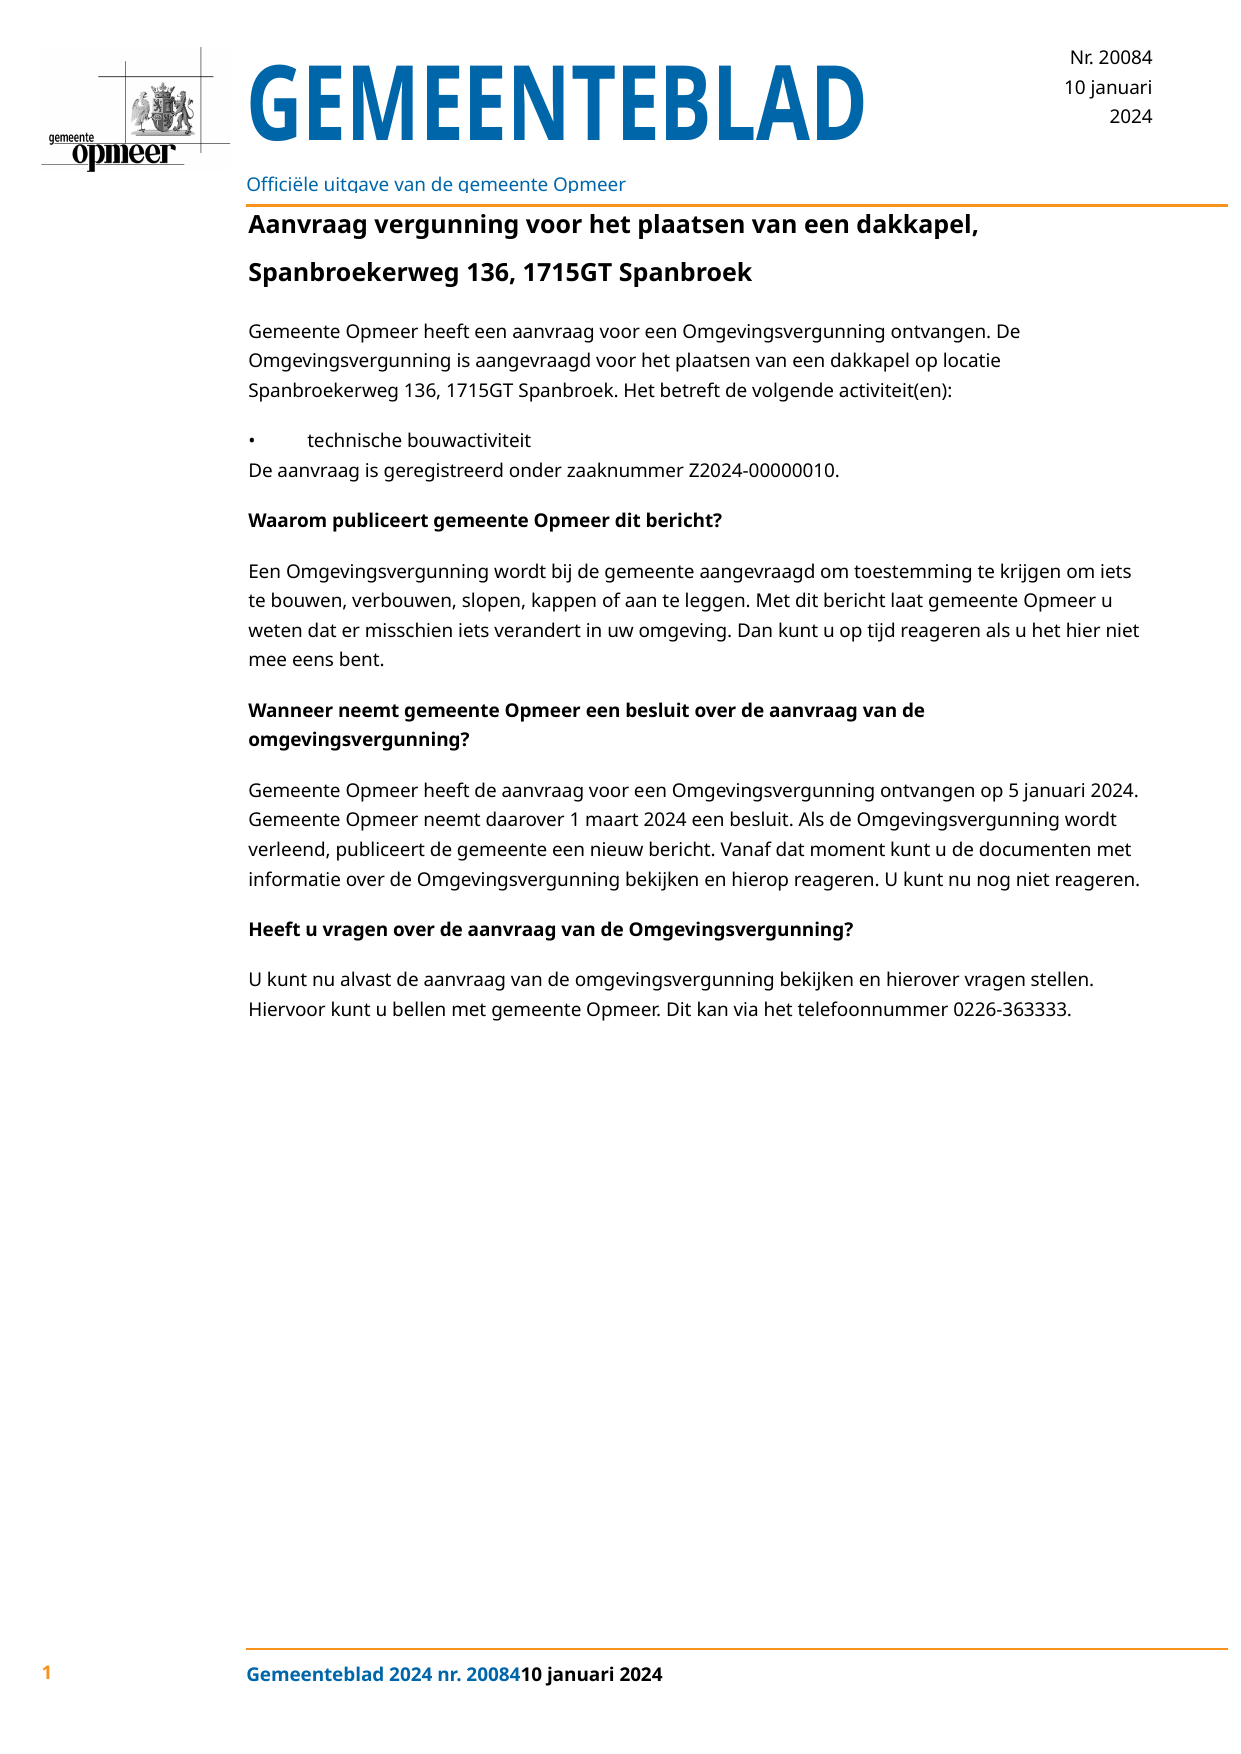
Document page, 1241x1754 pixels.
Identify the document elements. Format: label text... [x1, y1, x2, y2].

text Wanneer neemt gemeente Opmeer een besluit over de aanvraag van de omgevingsvergunning? [248, 697, 1152, 752]
text Gemeente Opmeer heeft een aanvraag voor een Omgevingsvergunning ontvangen. De Omgevingsvergunning is aangevraagd voor het plaatsen van een dakkapel op locatie Spanbroekerweg 136, 1715GT Spanbroek. Het betreft de volgende activiteit(en): [248, 318, 1152, 403]
picture [41, 47, 231, 172]
text Gemeente Opmeer heeft de aanvraag voor een Omgevingsvergunning ontvangen op 5 januari 2024. Gemeente Opmeer neemt daarover 1 maart 2024 een besluit. Als de Omgevingsvergunning wordt verleend, publiceert de gemeente een nieuw bericht. Vanaf dat moment kunt u de documenten met informatie over de Omgevingsvergunning bekijken en hierop reageren. U kunt nu nog niet reageren. [248, 777, 1152, 892]
text De aanvraag is geregistreerd onder zaaknummer Z2024-00000010. [248, 457, 1152, 483]
text Heeft u vragen over de aanvraag van de Omgevingsvergunning? [248, 916, 1152, 942]
text Aanvraag vergunning voor het plaatsen van een dakkapel, Spanbroekerweg 136, 1715GT Spanbroek [248, 207, 1152, 288]
text Waarom publiceert gemeente Opmeer dit bericht? [248, 507, 1152, 533]
text Een Omgevingsvergunning wordt bij de gemeente aangevraagd om toestemming te krijgen om iets te bouwen, verbouwen, slopen, kappen of aan te leggen. Met dit bericht laat gemeente Opmeer u weten dat er misschien iets verandert in uw omgeving. Dan kunt u op tijd reageren als u het hier niet mee eens bent. [248, 558, 1152, 672]
list technische bouwactiviteit [248, 427, 1152, 453]
text U kunt nu alvast de aanvraag van de omgevingsvergunning bekijken en hierover vragen stellen. Hiervoor kunt u bellen met gemeente Opmeer. Dit kan via het telefoonnummer 0226-363333. [248, 967, 1152, 1022]
